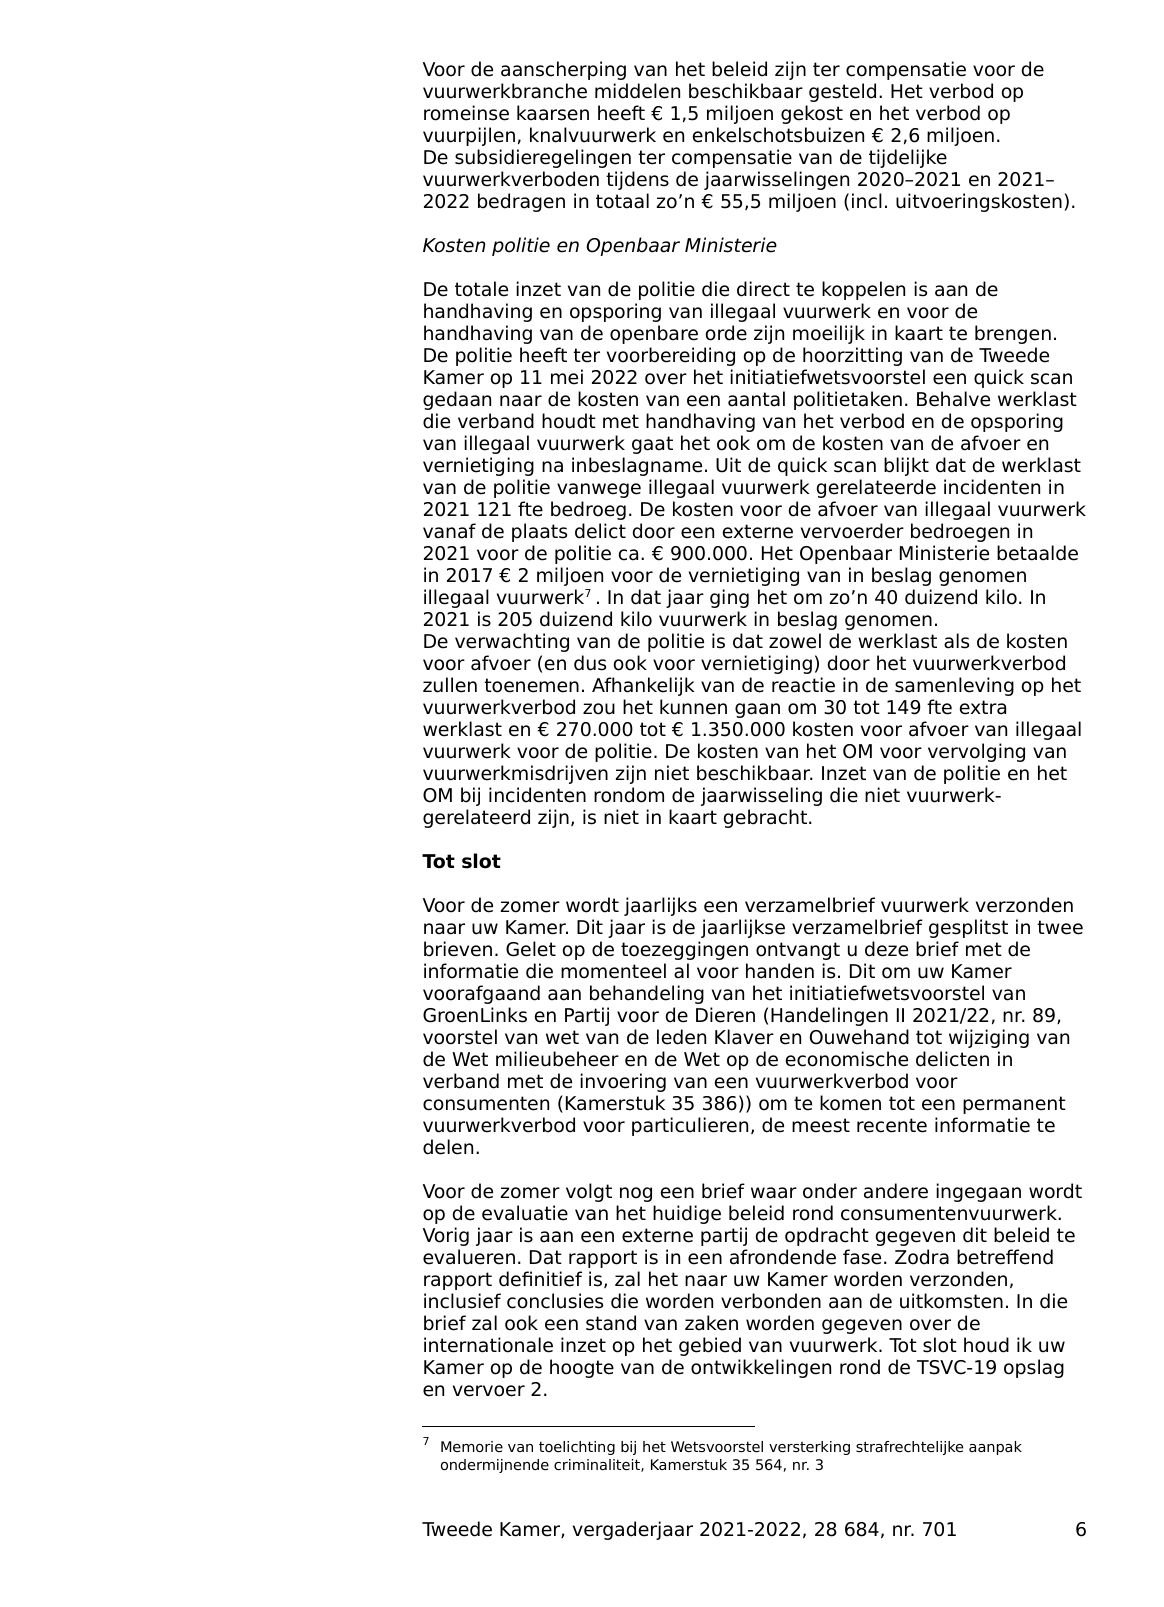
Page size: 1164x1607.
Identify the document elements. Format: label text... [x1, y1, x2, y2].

text Memorie van toelichting bij het Wetsvoorstel versterking strafrechtelijke aanpak ondermijnende criminaliteit, Kamerstuk 35 564, nr. 3 [422, 1435, 1087, 1474]
text Voor de aanscherping van het beleid zijn ter compensatie voor de vuurwerkbranche middelen beschikbaar gesteld. Het verbod op romeinse kaarsen heeft € 1,5 miljoen gekost en het verbod op vuurpijlen, knalvuurwerk en enkelschotsbuizen € 2,6 miljoen. [422, 59, 1087, 147]
text De totale inzet van de politie die direct te koppelen is aan de handhaving en opsporing van illegaal vuurwerk en voor de handhaving van de openbare orde zijn moeilijk in kaart te brengen. De politie heeft ter voorbereiding op de hoorzitting van de Tweede Kamer op 11 mei 2022 over het initiatiefwetsvoorstel een quick scan gedaan naar de kosten van een aantal politietaken. Behalve werklast die verband houdt met handhaving van het verbod en de opsporing van illegaal vuurwerk gaat het ook om de kosten van de afvoer en vernietiging na inbeslagname. Uit de quick scan blijkt dat de werklast van de politie vanwege illegaal vuurwerk gerelateerde incidenten in 2021 121 fte bedroeg. De kosten voor de afvoer van illegaal vuurwerk vanaf de plaats delict door een externe vervoerder bedroegen in 2021 voor de politie ca. € 900.000. Het Openbaar Ministerie betaalde in 2017 € 2 miljoen voor de vernietiging van in beslag genomen illegaal vuurwerk. In dat jaar ging het om zo’n 40 duizend kilo. In 2021 is 205 duizend kilo vuurwerk in beslag genomen. [422, 279, 1087, 631]
text Voor de zomer volgt nog een brief waar onder andere ingegaan wordt op de evaluatie van het huidige beleid rond consumentenvuurwerk. Vorig jaar is aan een externe partij de opdracht gegeven dit beleid te evalueren. Dat rapport is in een afrondende fase. Zodra betreffend rapport definitief is, zal het naar uw Kamer worden verzonden, inclusief conclusies die worden verbonden aan de uitkomsten. In die brief zal ook een stand van zaken worden gegeven over de internationale inzet op het gebied van vuurwerk. Tot slot houd ik uw Kamer op de hoogte van de ontwikkelingen rond de TSVC-19 opslag en vervoer 2. [422, 1181, 1087, 1401]
text Voor de zomer wordt jaarlijks een verzamelbrief vuurwerk verzonden naar uw Kamer. Dit jaar is de jaarlijkse verzamelbrief gesplitst in twee brieven. Gelet op de toezeggingen ontvangt u deze brief met de informatie die momenteel al voor handen is. Dit om uw Kamer voorafgaand aan behandeling van het initiatiefwetsvoorstel van GroenLinks en Partij voor de Dieren (Handelingen II 2021/22, nr. 89, voorstel van wet van de leden Klaver en Ouwehand tot wijziging van de Wet milieubeheer en de Wet op de economische delicten in verband met de invoering van een vuurwerkverbod voor consumenten (Kamerstuk 35 386)) om te komen tot een permanent vuurwerkverbod voor particulieren, de meest recente informatie te delen. [422, 895, 1087, 1159]
subtitle Kosten politie en Openbaar Ministerie [422, 235, 1087, 257]
subtitle Tot slot [422, 851, 1087, 873]
text De subsidieregelingen ter compensatie van de tijdelijke vuurwerkverboden tijdens de jaarwisselingen 2020–2021 en 2021–2022 bedragen in totaal zo’n € 55,5 miljoen (incl. uitvoeringskosten). [422, 147, 1087, 213]
text De verwachting van de politie is dat zowel de werklast als de kosten voor afvoer (en dus ook voor vernietiging) door het vuurwerkverbod zullen toenemen. Afhankelijk van de reactie in de samenleving op het vuurwerkverbod zou het kunnen gaan om 30 tot 149 fte extra werklast en € 270.000 tot € 1.350.000 kosten voor afvoer van illegaal vuurwerk voor de politie. De kosten van het OM voor vervolging van vuurwerkmisdrijven zijn niet beschikbaar. Inzet van de politie en het OM bij incidenten rondom de jaarwisseling die niet vuurwerk-gerelateerd zijn, is niet in kaart gebracht. [422, 631, 1087, 829]
